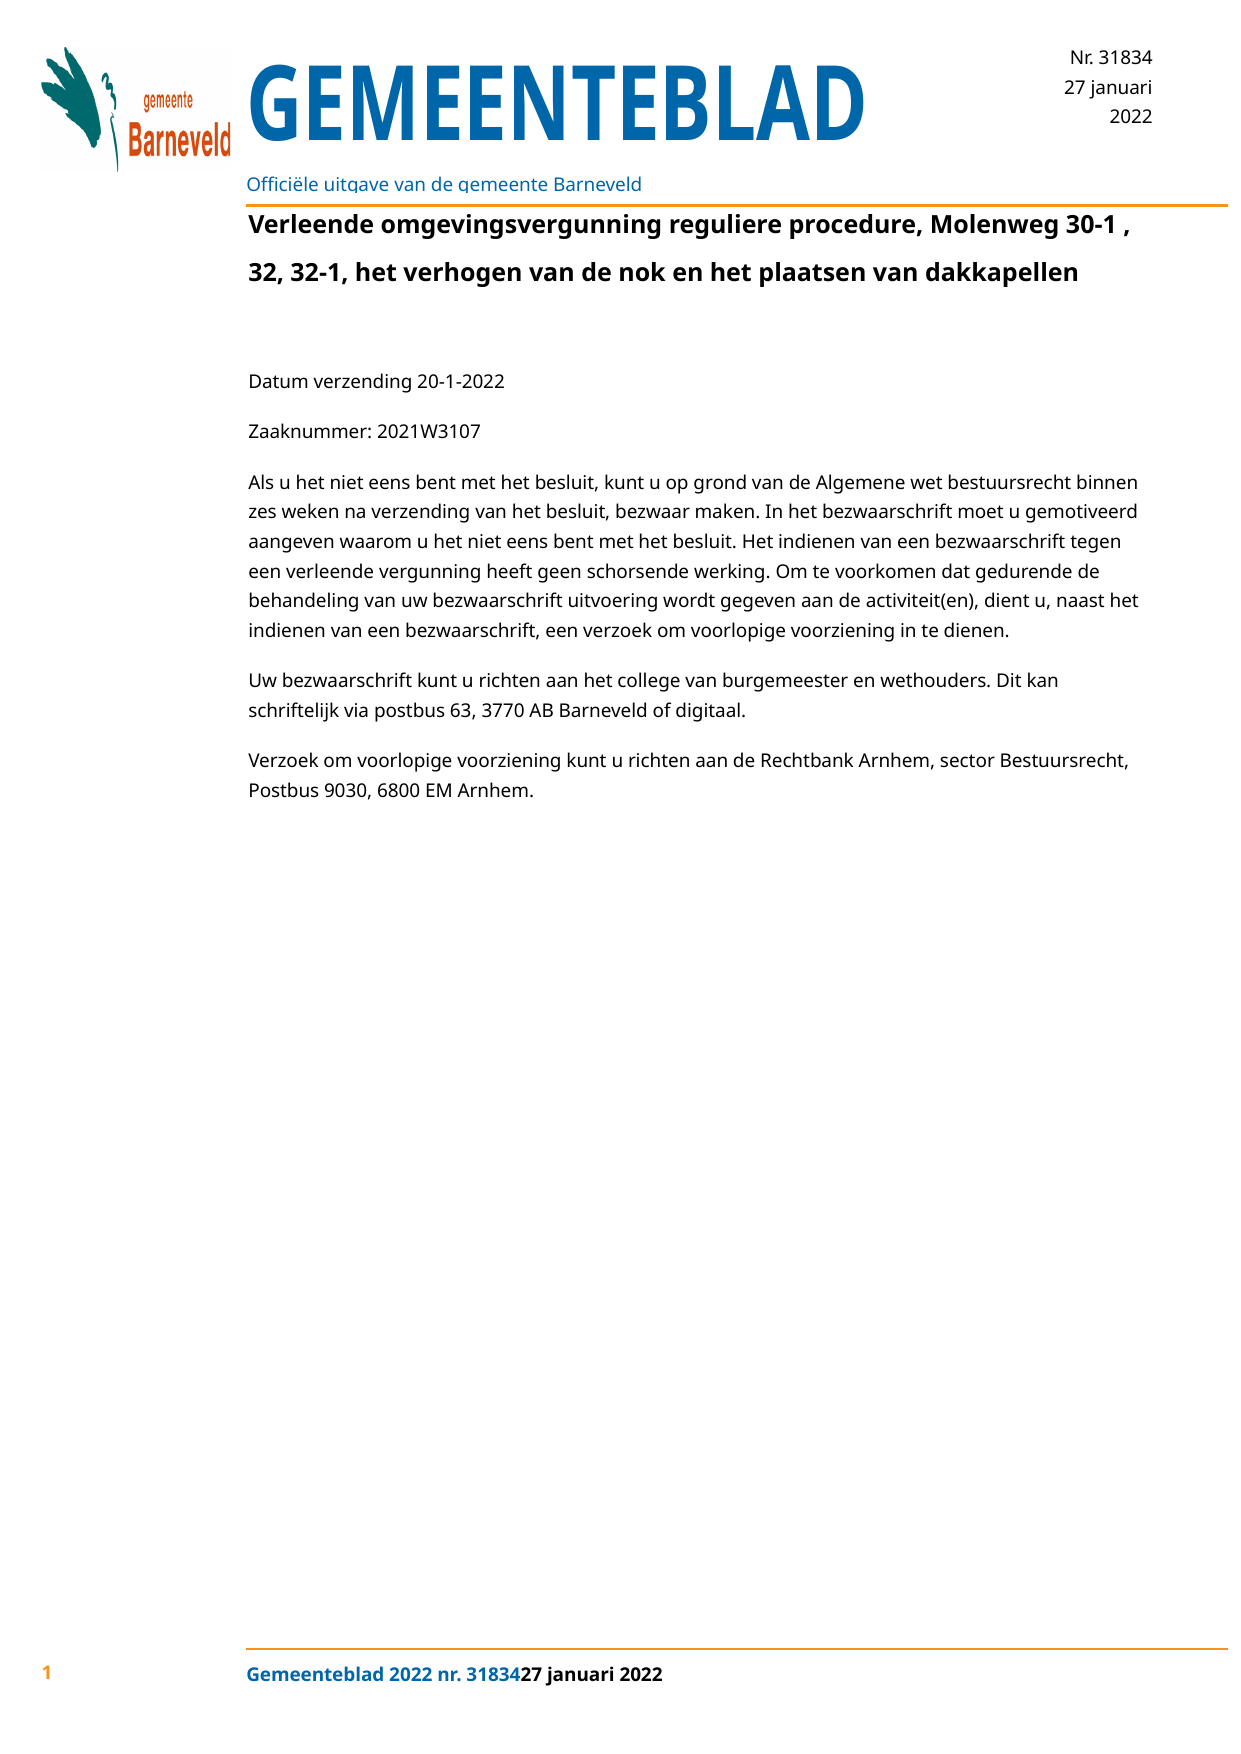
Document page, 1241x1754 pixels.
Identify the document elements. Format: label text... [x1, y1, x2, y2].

text Als u het niet eens bent met het besluit, kunt u op grond van de Algemene wet bestuursrecht binnen zes weken na verzending van het besluit, bezwaar maken. In het bezwaarschrift moet u gemotiveerd aangeven waarom u het niet eens bent met het besluit. Het indienen van een bezwaarschrift tegen een verleende vergunning heeft geen schorsende werking. Om te voorkomen dat gedurende de behandeling van uw bezwaarschrift uitvoering wordt gegeven aan de activiteit(en), dient u, naast het indienen van een bezwaarschrift, een verzoek om voorlopige voorziening in te dienen. [248, 469, 1152, 643]
picture [41, 47, 231, 172]
text Verleende omgevingsvergunning reguliere procedure, Molenweg 30-1 , 32, 32-1, het verhogen van de nok en het plaatsen van dakkapellen [248, 207, 1152, 288]
text Zaaknummer: 2021W3107 [248, 419, 1152, 444]
text Verzoek om voorlopige voorziening kunt u richten aan de Rechtbank Arnhem, sector Bestuursrecht, Postbus 9030, 6800 EM Arnhem. [248, 747, 1152, 803]
text Uw bezwaarschrift kunt u richten aan het college van burgemeester en wethouders. Dit kan schriftelijk via postbus 63, 3770 AB Barneveld of digitaal. [248, 667, 1152, 723]
text Datum verzending 20-1-2022 [248, 368, 1152, 394]
